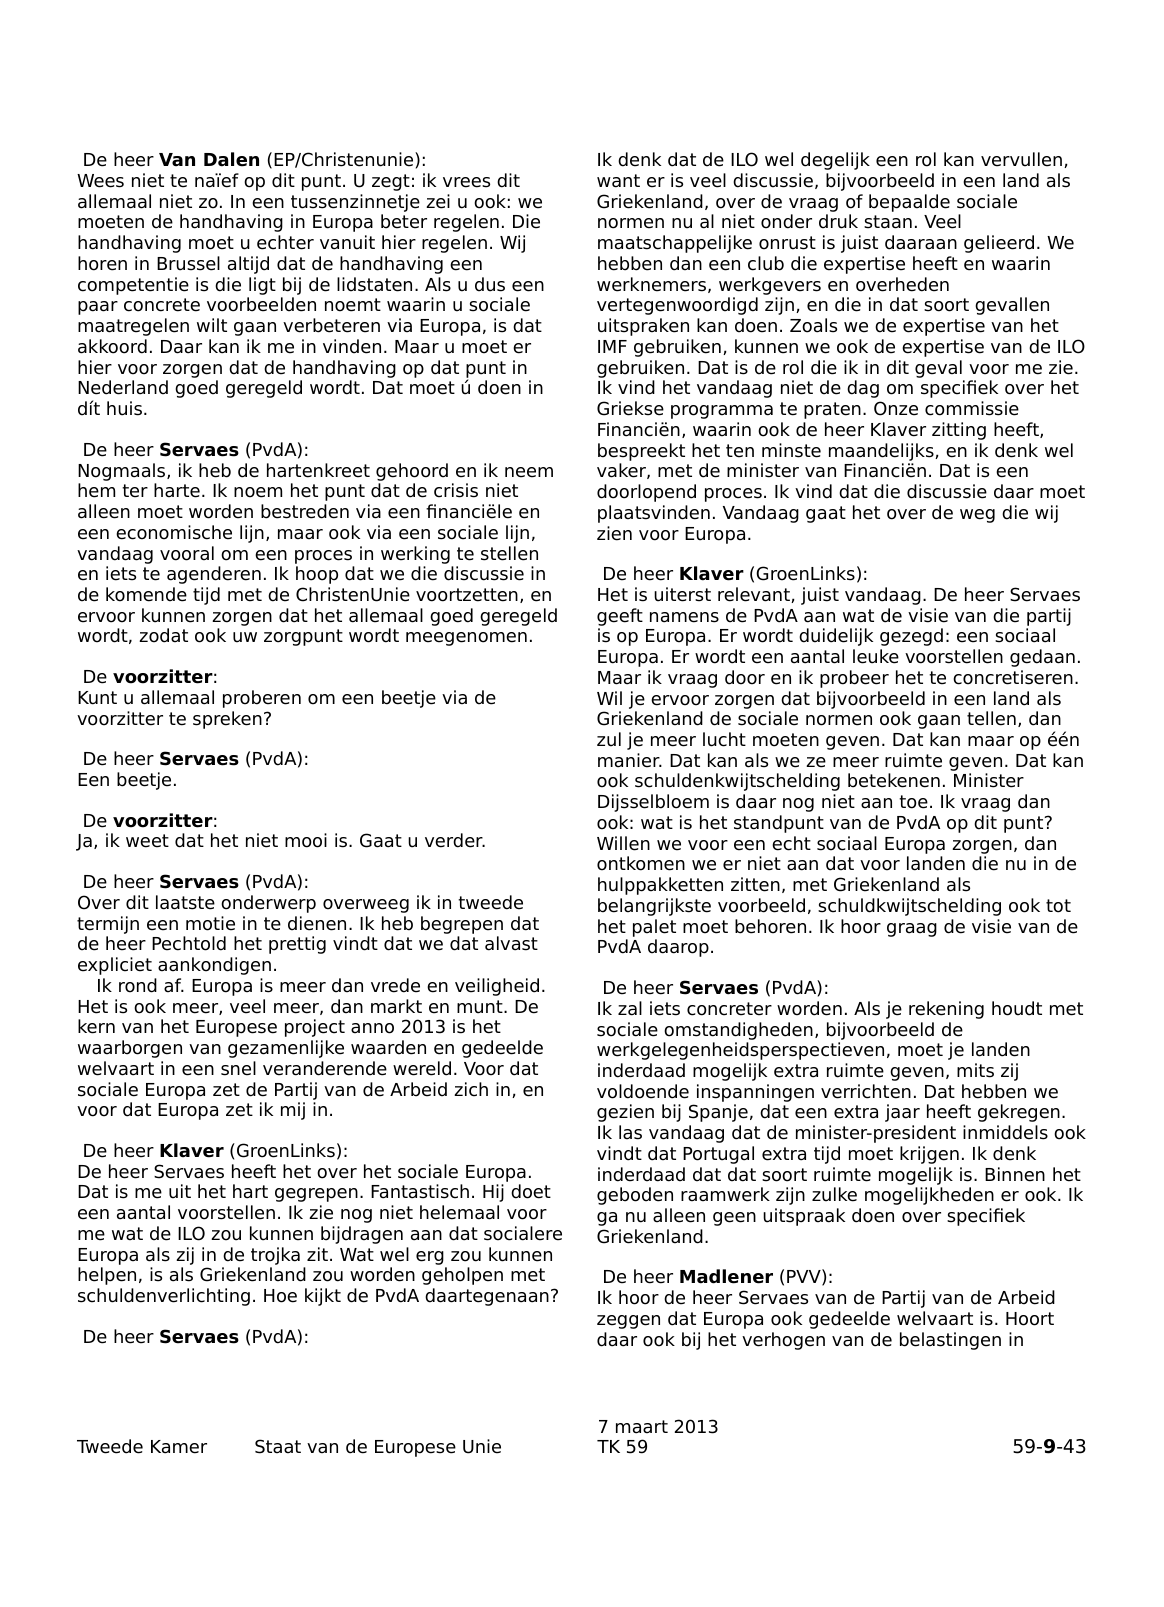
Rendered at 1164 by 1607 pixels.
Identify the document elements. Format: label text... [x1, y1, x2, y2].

text Nogmaals, ik heb de hartenkreet gehoord en ik neem hem ter harte. Ik noem het punt dat de crisis niet alleen moet worden bestreden via een financiële en een economische lijn, maar ook via een sociale lijn, vandaag vooral om een proces in werking te stellen en iets te agenderen. Ik hoop dat we die discussie in de komende tijd met de ChristenUnie voortzetten, en ervoor kunnen zorgen dat het allemaal goed geregeld wordt, zodat ook uw zorgpunt wordt meegenomen. [77, 460, 567, 647]
text De heer Servaes (PvdA): [77, 872, 567, 893]
text De heer Servaes (PvdA): [77, 749, 567, 770]
text Kunt u allemaal proberen om een beetje via de voorzitter te spreken? [77, 688, 567, 729]
text Over dit laatste onderwerp overweeg ik in tweede termijn een motie in te dienen. Ik heb begrepen dat de heer Pechtold het prettig vindt dat we dat alvast expliciet aankondigen. [77, 893, 567, 976]
text Een beetje. [77, 770, 567, 791]
text Ja, ik weet dat het niet mooi is. Gaat u verder. [77, 831, 567, 852]
text De heer Madlener (PVV): [596, 1267, 1087, 1288]
text De heer Servaes heeft het over het sociale Europa. Dat is me uit het hart gegrepen. Fantastisch. Hij doet een aantal voorstellen. Ik zie nog niet helemaal voor me wat de ILO zou kunnen bijdragen aan dat socialere Europa als zij in de trojka zit. Wat wel erg zou kunnen helpen, is als Griekenland zou worden geholpen met schuldenverlichting. Hoe kijkt de PvdA daartegenaan? [77, 1162, 567, 1307]
text De voorzitter: [77, 811, 567, 831]
text De heer Servaes (PvdA): [77, 440, 567, 460]
text De heer Klaver (GroenLinks): [77, 1141, 567, 1162]
text Wees niet te naïef op dit punt. U zegt: ik vrees dit allemaal niet zo. In een tussenzinnetje zei u ook: we moeten de handhaving in Europa beter regelen. Die handhaving moet u echter vanuit hier regelen. Wij horen in Brussel altijd dat de handhaving een competentie is die ligt bij de lidstaten. Als u dus een paar concrete voorbeelden noemt waarin u sociale maatregelen wilt gaan verbeteren via Europa, is dat akkoord. Daar kan ik me in vinden. Maar u moet er hier voor zorgen dat de handhaving op dat punt in Nederland goed geregeld wordt. Dat moet ú doen in dít huis. [77, 171, 567, 420]
text De heer Klaver (GroenLinks): [596, 564, 1087, 585]
text De voorzitter: [77, 667, 567, 688]
text De heer Servaes (PvdA): [77, 1327, 567, 1347]
text Ik hoor de heer Servaes van de Partij van de Arbeid zeggen dat Europa ook gedeelde welvaart is. Hoort daar ook bij het verhogen van de belastingen in [596, 1288, 1087, 1350]
text De heer Servaes (PvdA): [596, 978, 1087, 999]
text Het is uiterst relevant, juist vandaag. De heer Servaes geeft namens de PvdA aan wat de visie van die partij is op Europa. Er wordt duidelijk gezegd: een sociaal Europa. Er wordt een aantal leuke voorstellen gedaan. Maar ik vraag door en ik probeer het te concretiseren. Wil je ervoor zorgen dat bijvoorbeeld in een land als Griekenland de sociale normen ook gaan tellen, dan zul je meer lucht moeten geven. Dat kan maar op één manier. Dat kan als we ze meer ruimte geven. Dat kan ook schuldenkwijtschelding betekenen. Minister Dijsselbloem is daar nog niet aan toe. Ik vraag dan ook: wat is het standpunt van de PvdA op dit punt? Willen we voor een echt sociaal Europa zorgen, dan ontkomen we er niet aan dat voor landen die nu in de hulppakketten zitten, met Griekenland als belangrijkste voorbeeld, schuldkwijtschelding ook tot het palet moet behoren. Ik hoor graag de visie van de PvdA daarop. [596, 585, 1087, 958]
text Ik zal iets concreter worden. Als je rekening houdt met sociale omstandigheden, bijvoorbeeld de werkgelegenheidsperspectieven, moet je landen inderdaad mogelijk extra ruimte geven, mits zij voldoende inspanningen verrichten. Dat hebben we gezien bij Spanje, dat een extra jaar heeft gekregen. Ik las vandaag dat de minister-president inmiddels ook vindt dat Portugal extra tijd moet krijgen. Ik denk inderdaad dat dat soort ruimte mogelijk is. Binnen het geboden raamwerk zijn zulke mogelijkheden er ook. Ik ga nu alleen geen uitspraak doen over specifiek Griekenland. [596, 999, 1087, 1247]
text De heer Van Dalen (EP/Christenunie): [77, 150, 567, 171]
text Ik denk dat de ILO wel degelijk een rol kan vervullen, want er is veel discussie, bijvoorbeeld in een land als Griekenland, over de vraag of bepaalde sociale normen nu al niet onder druk staan. Veel maatschappelijke onrust is juist daaraan gelieerd. We hebben dan een club die expertise heeft en waarin werknemers, werkgevers en overheden vertegenwoordigd zijn, en die in dat soort gevallen uitspraken kan doen. Zoals we de expertise van het IMF gebruiken, kunnen we ook de expertise van de ILO gebruiken. Dat is de rol die ik in dit geval voor me zie. Ik vind het vandaag niet de dag om specifiek over het Griekse programma te praten. Onze commissie Financiën, waarin ook de heer Klaver zitting heeft, bespreekt het ten minste maandelijks, en ik denk wel vaker, met de minister van Financiën. Dat is een doorlopend proces. Ik vind dat die discussie daar moet plaatsvinden. Vandaag gaat het over de weg die wij zien voor Europa. [596, 150, 1087, 544]
text Ik rond af. Europa is meer dan vrede en veiligheid. Het is ook meer, veel meer, dan markt en munt. De kern van het Europese project anno 2013 is het waarborgen van gezamenlijke waarden en gedeelde welvaart in een snel veranderende wereld. Voor dat sociale Europa zet de Partij van de Arbeid zich in, en voor dat Europa zet ik mij in. [77, 976, 567, 1121]
